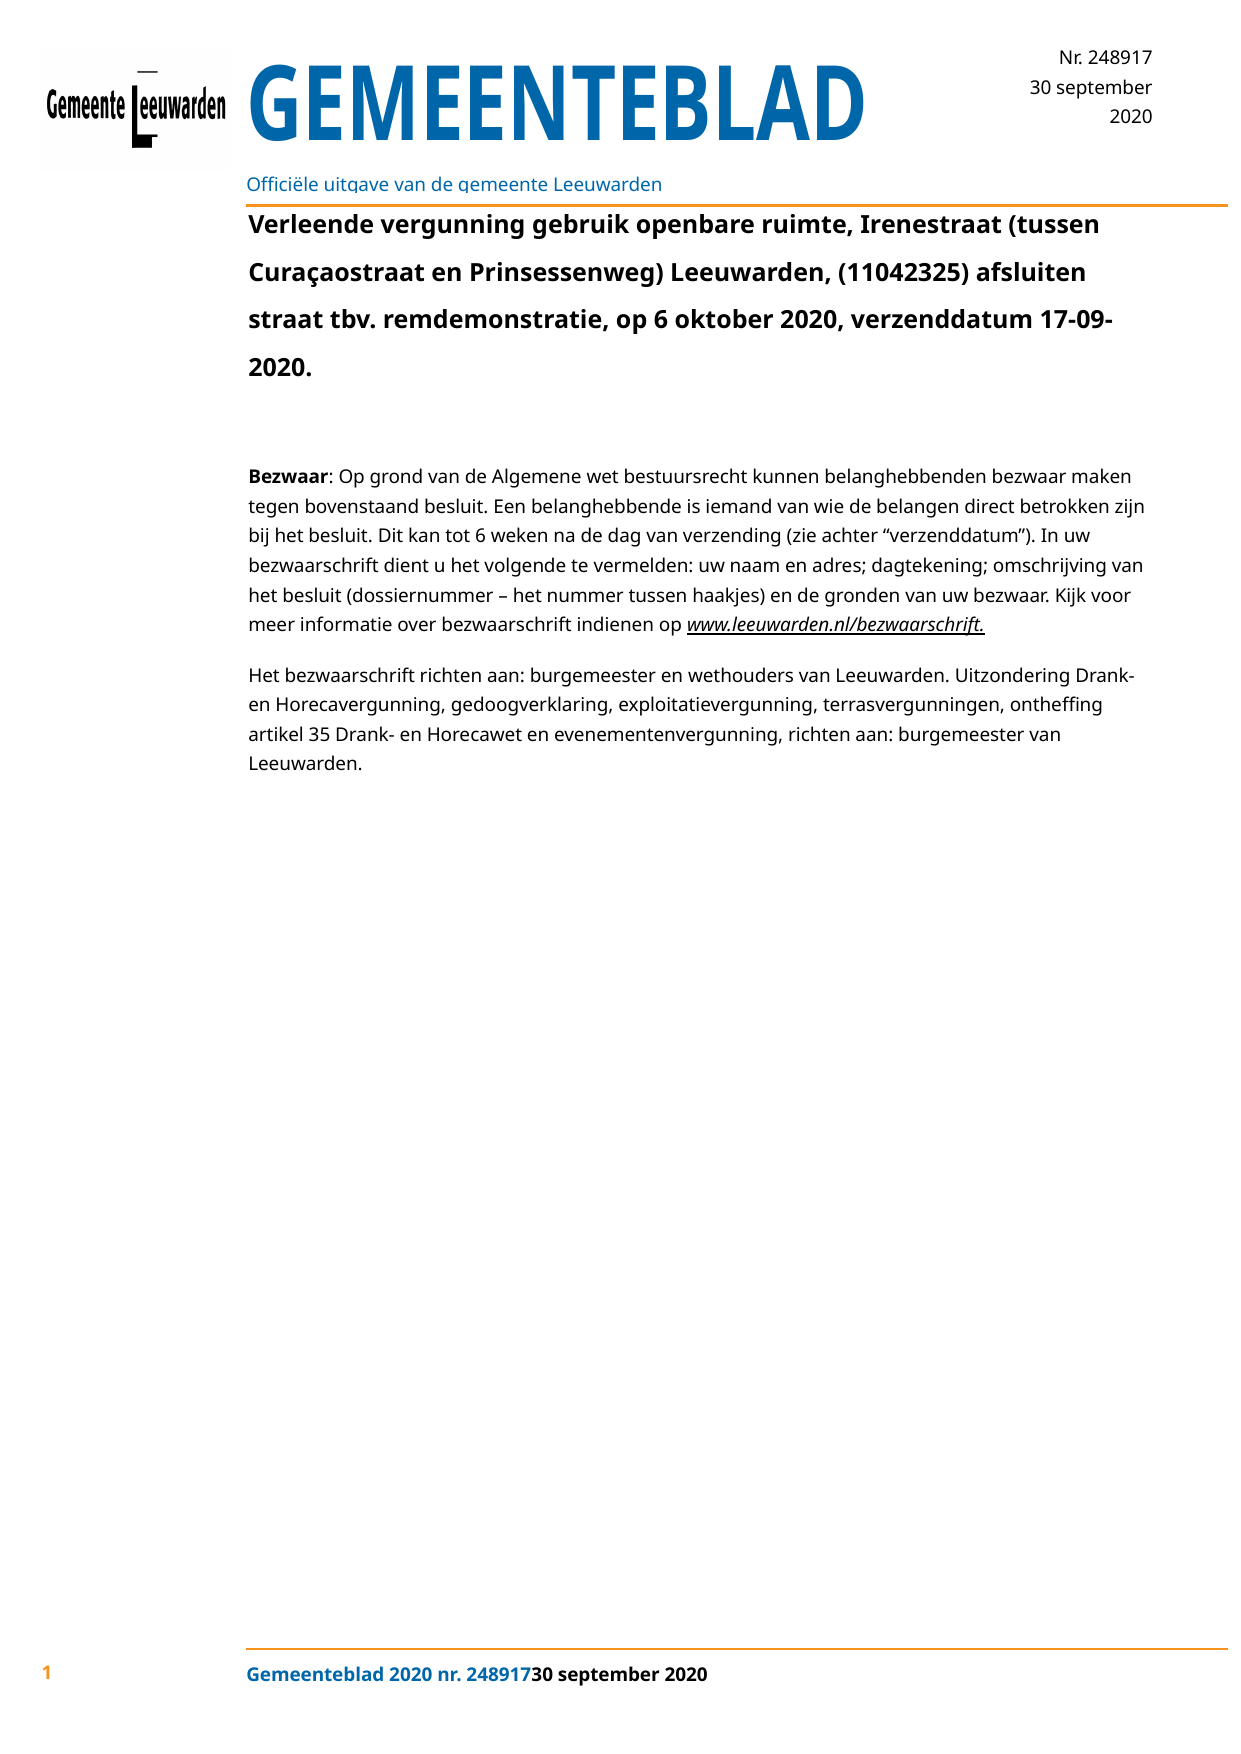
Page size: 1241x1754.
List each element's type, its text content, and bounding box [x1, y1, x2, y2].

text Het bezwaarschrift richten aan: burgemeester en wethouders van Leeuwarden. Uitzondering Drank- en Horecavergunning, gedoogverklaring, exploitatievergunning, terrasvergunningen, ontheffing artikel 35 Drank- en Horecawet en evenementenvergunning, richten aan: burgemeester van Leeuwarden. [248, 662, 1152, 776]
text Verleende vergunning gebruik openbare ruimte, Irenestraat (tussen Curaçaostraat en Prinsessenweg) Leeuwarden, (11042325) afsluiten straat tbv. remdemonstratie, op 6 oktober 2020, verzenddatum 17-09-2020. [248, 207, 1152, 384]
text Bezwaar: Op grond van de Algemene wet bestuursrecht kunnen belanghebbenden bezwaar maken tegen bovenstaand besluit. Een belanghebbende is iemand van wie de belangen direct betrokken zijn bij het besluit. Dit kan tot 6 weken na de dag van verzending (zie achter “verzenddatum”). In uw bezwaarschrift dient u het volgende te vermelden: uw naam en adres; dagtekening; omschrijving van het besluit (dossiernummer – het nummer tussen haakjes) en de gronden van uw bezwaar. Kijk voor meer informatie over bezwaarschrift indienen op www.leeuwarden.nl/bezwaarschrift. [248, 463, 1152, 637]
picture [41, 47, 231, 172]
